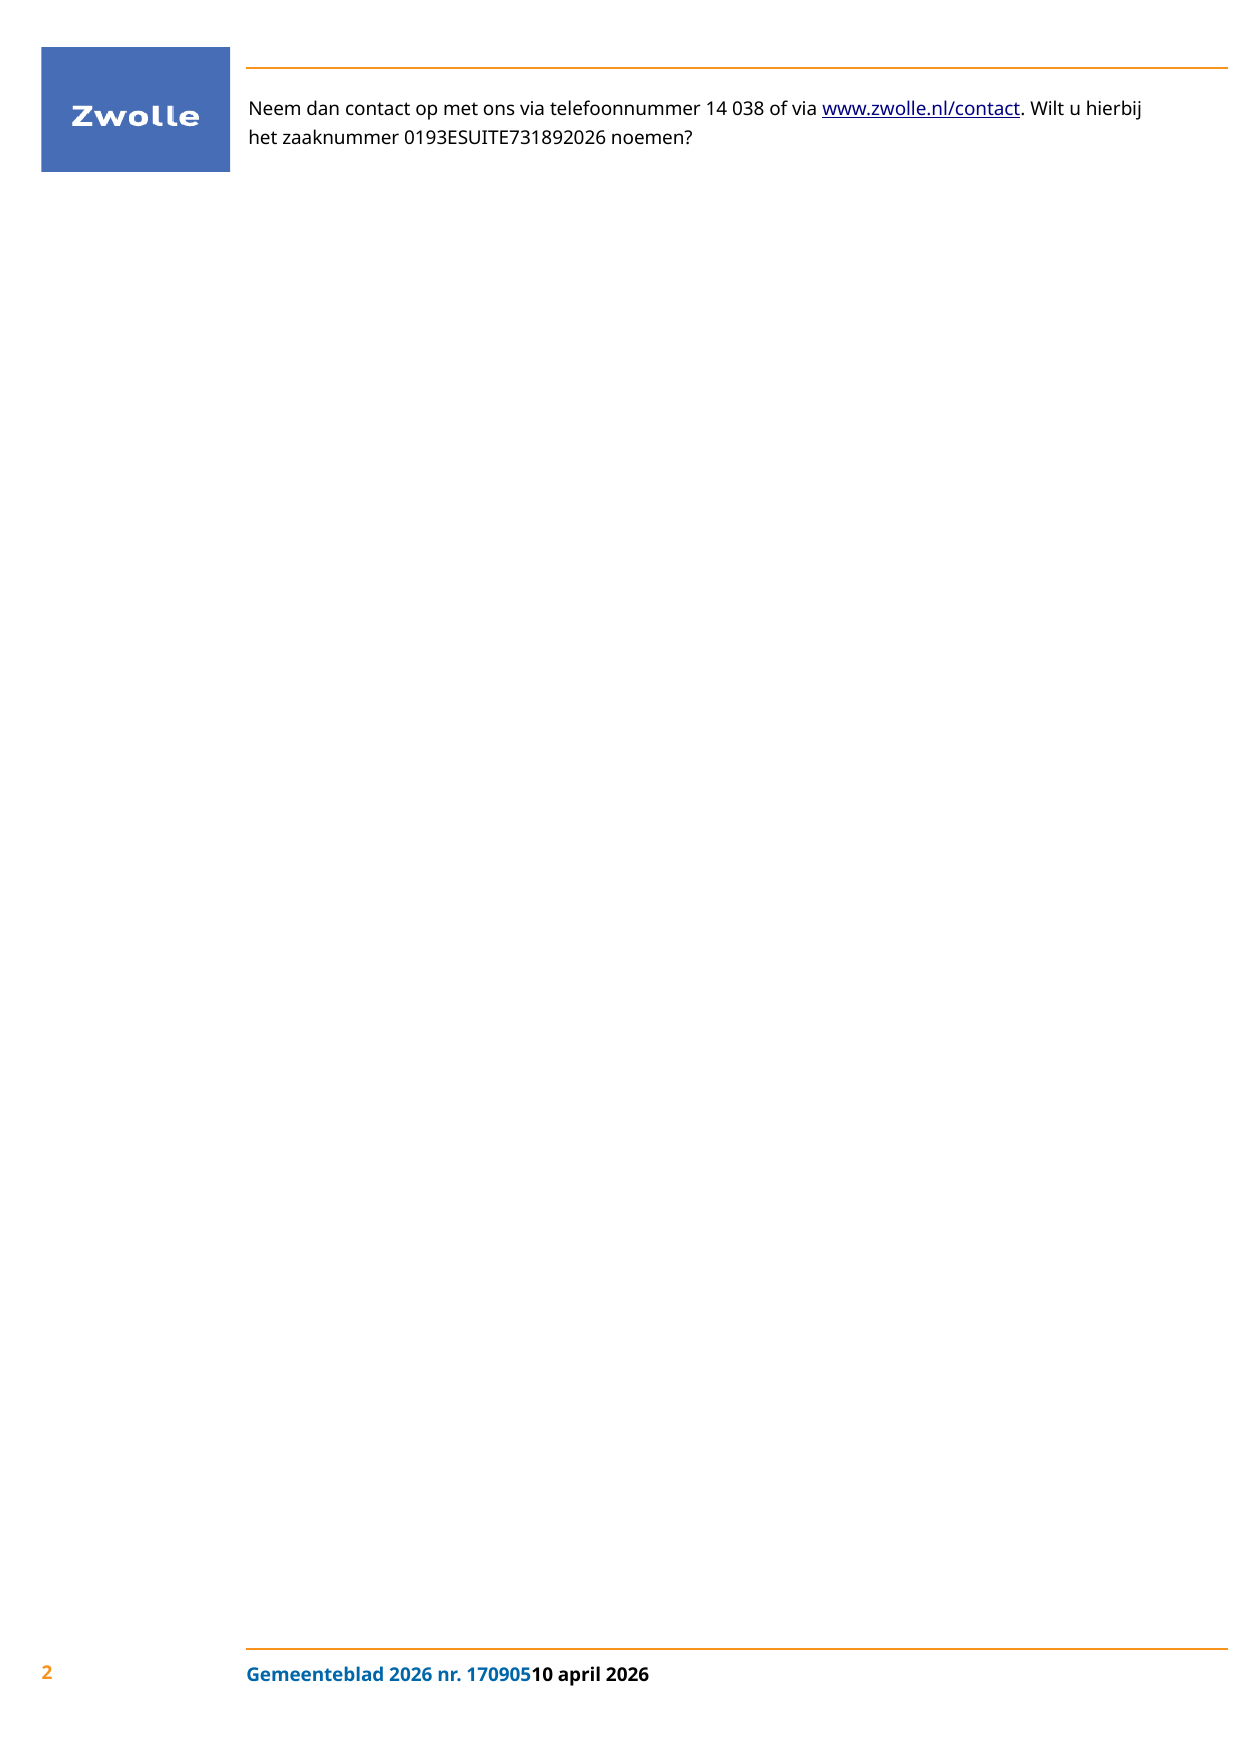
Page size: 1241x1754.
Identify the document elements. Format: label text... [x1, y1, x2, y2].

picture [41, 47, 231, 172]
text Neem dan contact op met ons via telefoonnummer 14 038 of via www.zwolle.nl/contact. Wilt u hierbij het zaaknummer 0193ESUITE731892026 noemen? [248, 95, 1152, 150]
